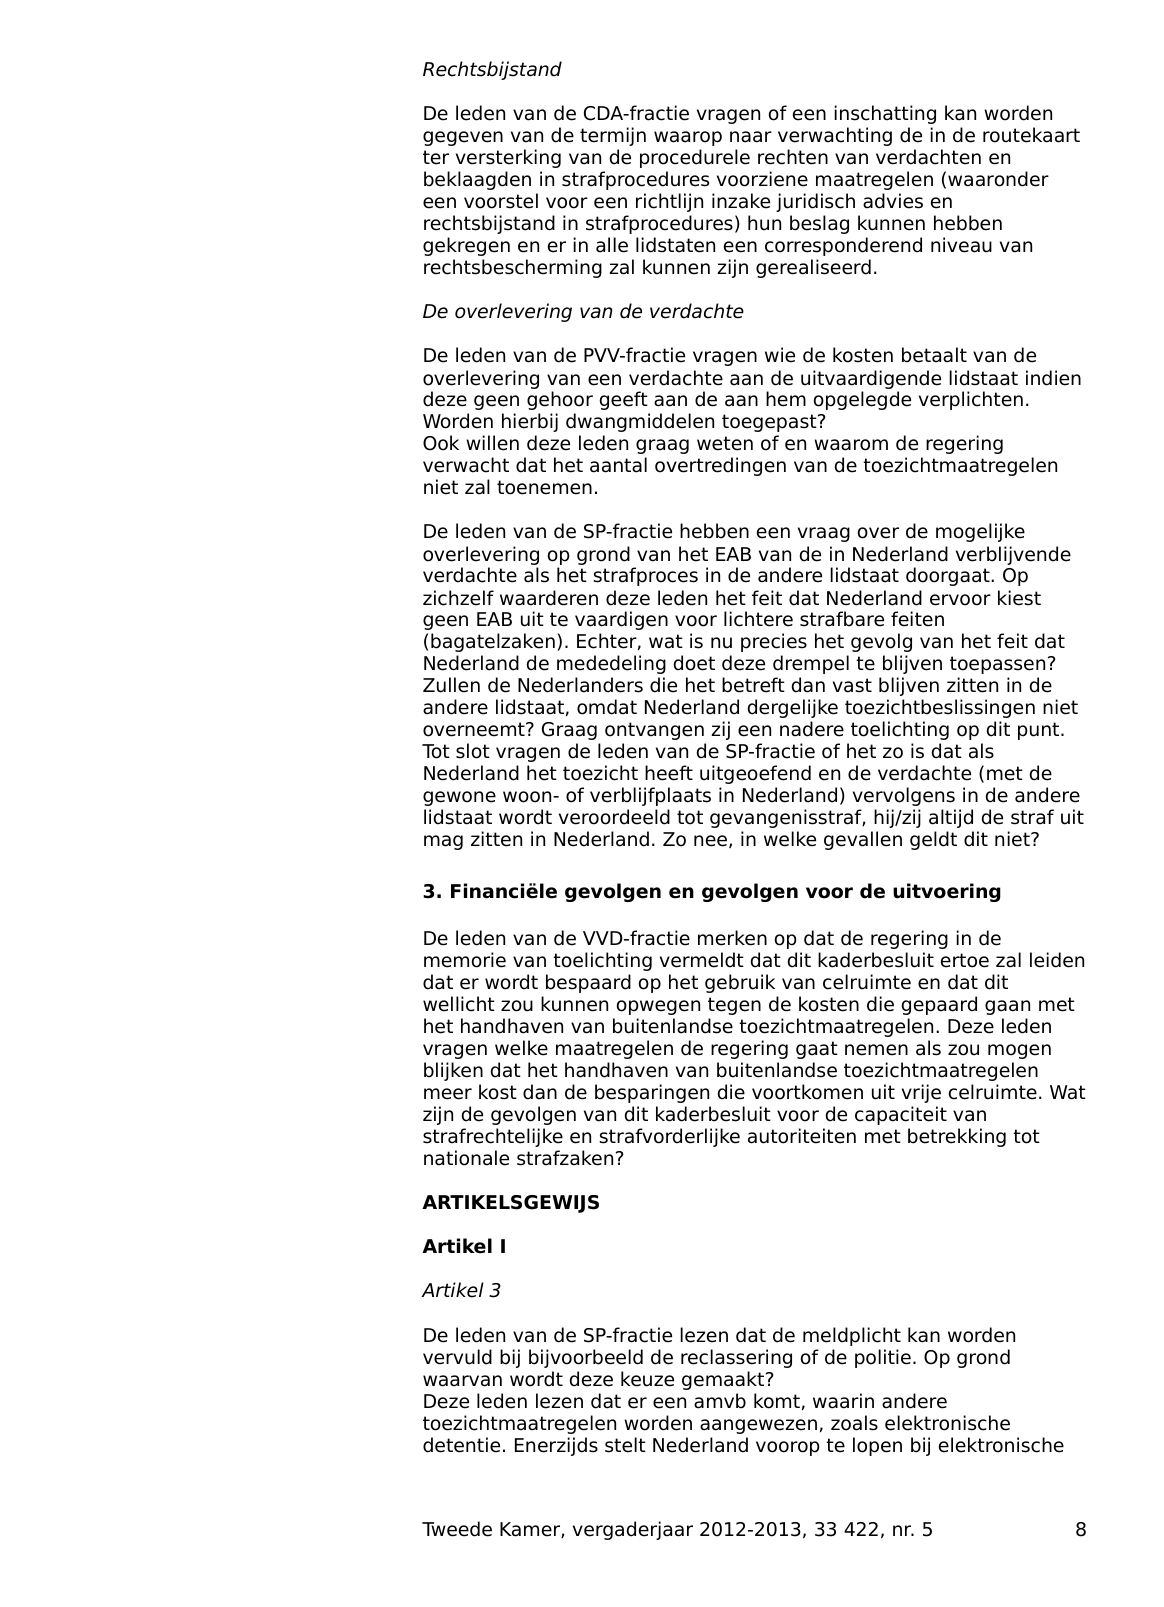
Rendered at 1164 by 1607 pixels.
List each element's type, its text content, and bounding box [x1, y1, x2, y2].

subtitle ARTIKELSGEWIJS [422, 1192, 1087, 1214]
subtitle Artikel 3 [422, 1280, 1087, 1302]
text Deze leden lezen dat er een amvb komt, waarin andere toezichtmaatregelen worden aangewezen, zoals elektronische detentie. Enerzijds stelt Nederland voorop te lopen bij elektronische [422, 1391, 1087, 1456]
text De leden van de PVV-fractie vragen wie de kosten betaalt van de overlevering van een verdachte aan de uitvaardigende lidstaat indien deze geen gehoor geeft aan de aan hem opgelegde verplichten. Worden hierbij dwangmiddelen toegepast? [422, 345, 1087, 433]
subtitle Artikel I [422, 1236, 1087, 1258]
text Ook willen deze leden graag weten of en waarom de regering verwacht dat het aantal overtredingen van de toezichtmaatregelen niet zal toenemen. [422, 433, 1087, 499]
subtitle Rechtsbijstand [422, 59, 1087, 81]
text De leden van de SP-fractie hebben een vraag over de mogelijke overlevering op grond van het EAB van de in Nederland verblijvende verdachte als het strafproces in de andere lidstaat doorgaat. Op zichzelf waarderen deze leden het feit dat Nederland ervoor kiest geen EAB uit te vaardigen voor lichtere strafbare feiten (bagatelzaken). Echter, wat is nu precies het gevolg van het feit dat Nederland de mededeling doet deze drempel te blijven toepassen? Zullen de Nederlanders die het betreft dan vast blijven zitten in de andere lidstaat, omdat Nederland dergelijke toezichtbeslissingen niet overneemt? Graag ontvangen zij een nadere toelichting op dit punt. [422, 521, 1087, 741]
text De leden van de VVD-fractie merken op dat de regering in de memorie van toelichting vermeldt dat dit kaderbesluit ertoe zal leiden dat er wordt bespaard op het gebruik van celruimte en dat dit wellicht zou kunnen opwegen tegen de kosten die gepaard gaan met het handhaven van buitenlandse toezichtmaatregelen. Deze leden vragen welke maatregelen de regering gaat nemen als zou mogen blijken dat het handhaven van buitenlandse toezichtmaatregelen meer kost dan de besparingen die voortkomen uit vrije celruimte. Wat zijn de gevolgen van dit kaderbesluit voor de capaciteit van strafrechtelijke en strafvorderlijke autoriteiten met betrekking tot nationale strafzaken? [422, 928, 1087, 1170]
subtitle De overlevering van de verdachte [422, 301, 1087, 323]
subtitle 3. Financiële gevolgen en gevolgen voor de uitvoering [422, 881, 1087, 903]
text De leden van de CDA-fractie vragen of een inschatting kan worden gegeven van de termijn waarop naar verwachting de in de routekaart ter versterking van de procedurele rechten van verdachten en beklaagden in strafprocedures voorziene maatregelen (waaronder een voorstel voor een richtlijn inzake juridisch advies en rechtsbijstand in strafprocedures) hun beslag kunnen hebben gekregen en er in alle lidstaten een corresponderend niveau van rechtsbescherming zal kunnen zijn gerealiseerd. [422, 103, 1087, 279]
text De leden van de SP-fractie lezen dat de meldplicht kan worden vervuld bij bijvoorbeeld de reclassering of de politie. Op grond waarvan wordt deze keuze gemaakt? [422, 1324, 1087, 1391]
text Tot slot vragen de leden van de SP-fractie of het zo is dat als Nederland het toezicht heeft uitgeoefend en de verdachte (met de gewone woon- of verblijfplaats in Nederland) vervolgens in de andere lidstaat wordt veroordeeld tot gevangenisstraf, hij/zij altijd de straf uit mag zitten in Nederland. Zo nee, in welke gevallen geldt dit niet? [422, 741, 1087, 851]
